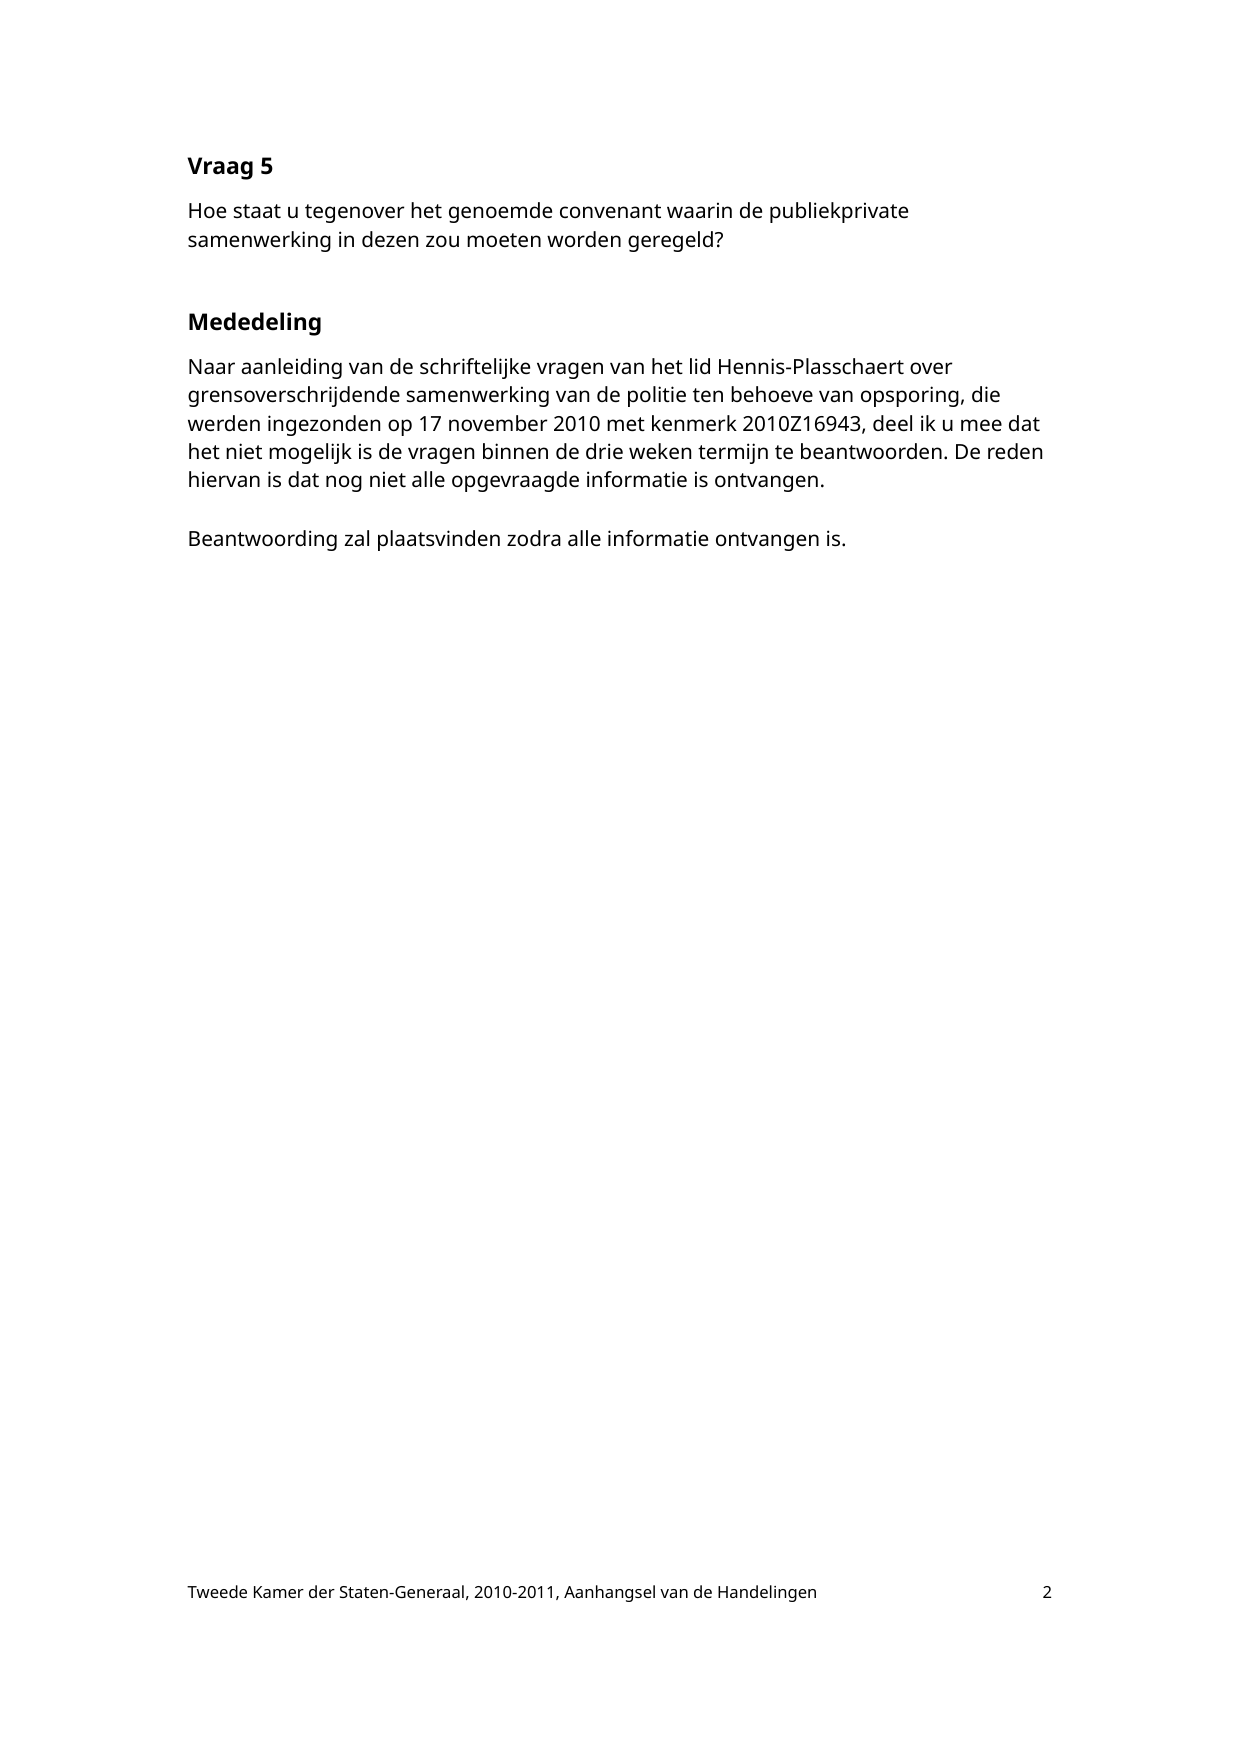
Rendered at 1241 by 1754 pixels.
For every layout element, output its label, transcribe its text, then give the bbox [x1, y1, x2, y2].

subtitle Vraag 5 [187, 150, 1053, 181]
text Hoe staat u tegenover het genoemde convenant waarin de publiekprivate samenwerking in dezen zou moeten worden geregeld? [187, 196, 1053, 253]
text Beantwoording zal plaatsvinden zodra alle informatie ontvangen is. [187, 524, 1053, 552]
text Naar aanleiding van de schriftelijke vragen van het lid Hennis-Plasschaert over grensoverschrijdende samenwerking van de politie ten behoeve van opsporing, die werden ingezonden op 17 november 2010 met kenmerk 2010Z16943, deel ik u mee dat het niet mogelijk is de vragen binnen de drie weken termijn te beantwoorden. De reden hiervan is dat nog niet alle opgevraagde informatie is ontvangen. [187, 352, 1053, 494]
subtitle Mededeling [187, 306, 1053, 337]
